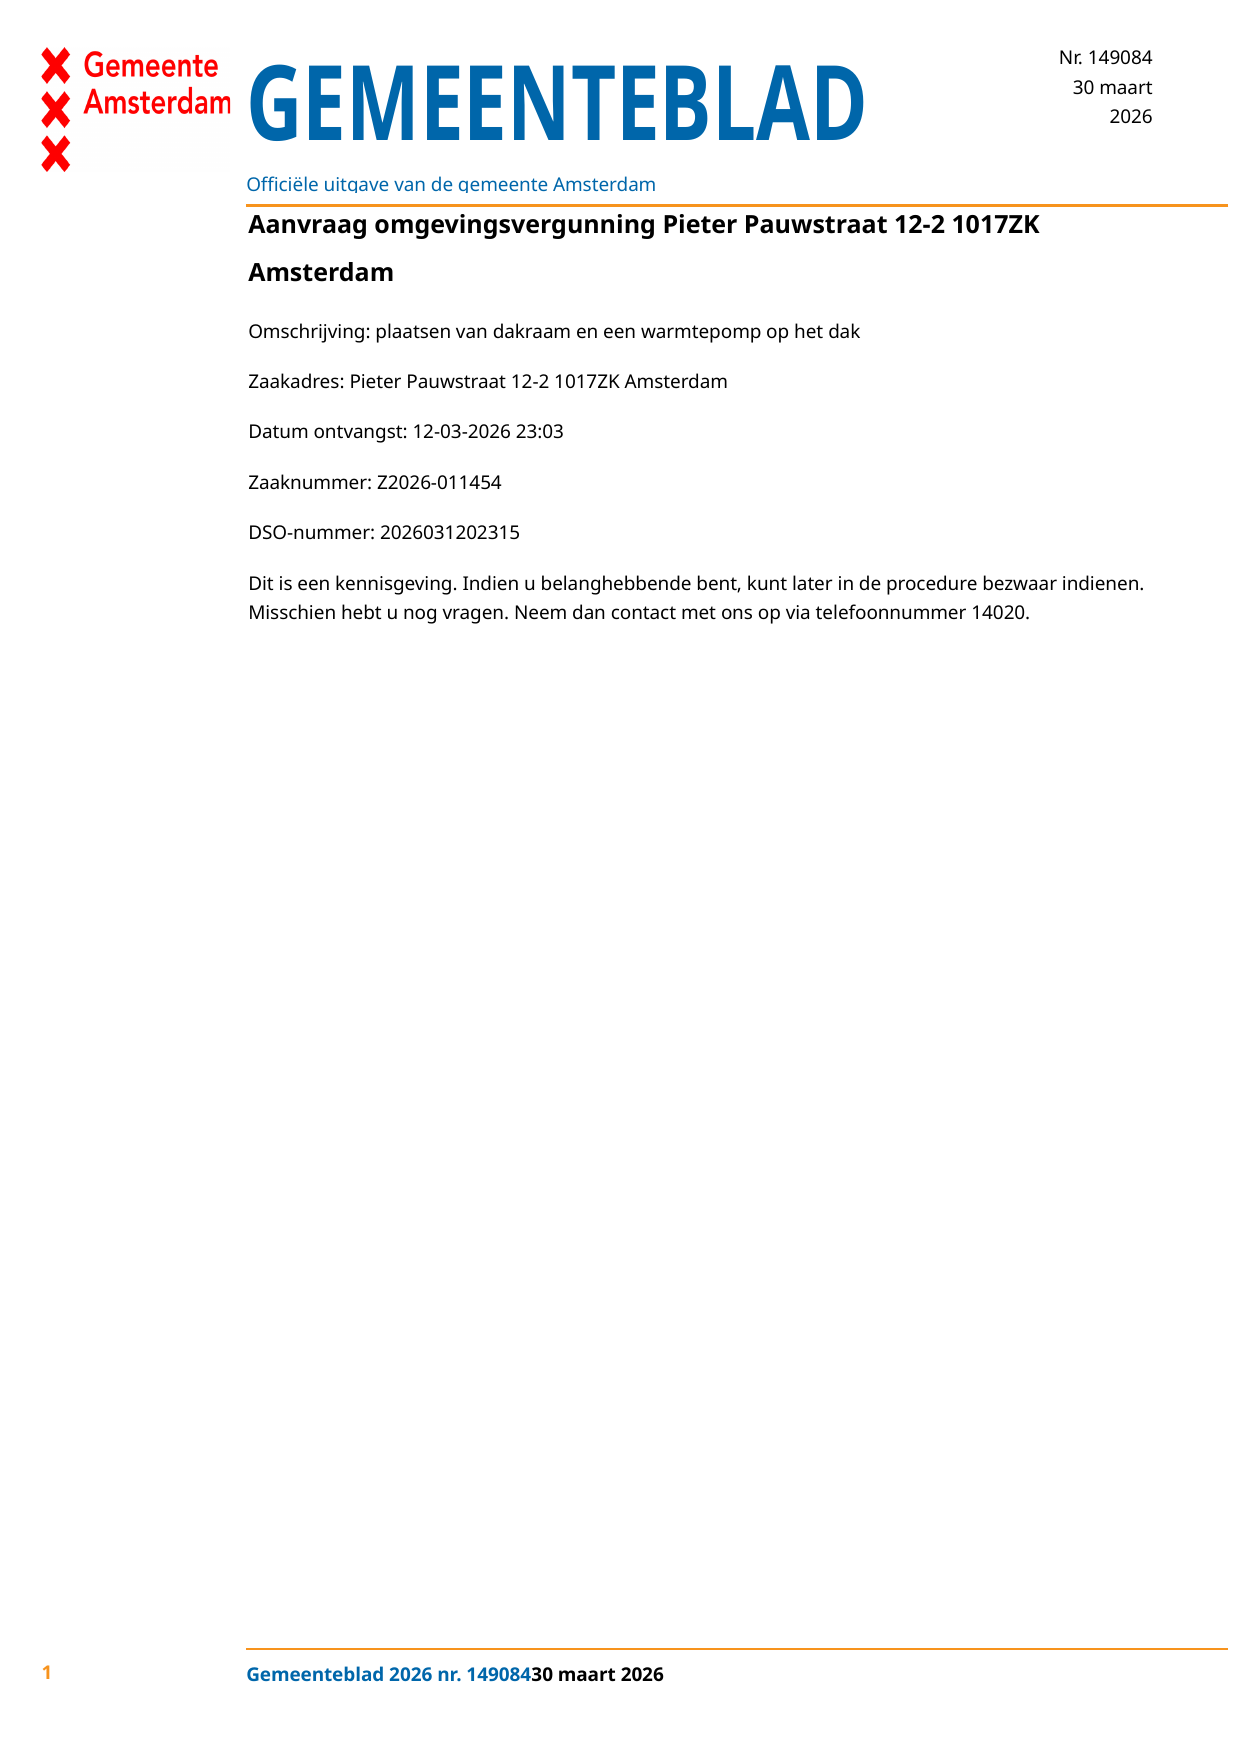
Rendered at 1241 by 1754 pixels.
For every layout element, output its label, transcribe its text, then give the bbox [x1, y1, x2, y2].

text Datum ontvangst: 12-03-2026 23:03 [248, 419, 1152, 444]
picture [41, 47, 231, 172]
text Omschrijving: plaatsen van dakraam en een warmtepomp op het dak [248, 318, 1152, 344]
text DSO-nummer: 2026031202315 [248, 519, 1152, 545]
text Dit is een kennisgeving. Indien u belanghebbende bent, kunt later in de procedure bezwaar indienen. Misschien hebt u nog vragen. Neem dan contact met ons op via telefoonnummer 14020. [248, 570, 1152, 625]
text Zaaknummer: Z2026-011454 [248, 469, 1152, 495]
text Aanvraag omgevingsvergunning Pieter Pauwstraat 12-2 1017ZK Amsterdam [248, 207, 1152, 288]
text Zaakadres: Pieter Pauwstraat 12-2 1017ZK Amsterdam [248, 368, 1152, 394]
